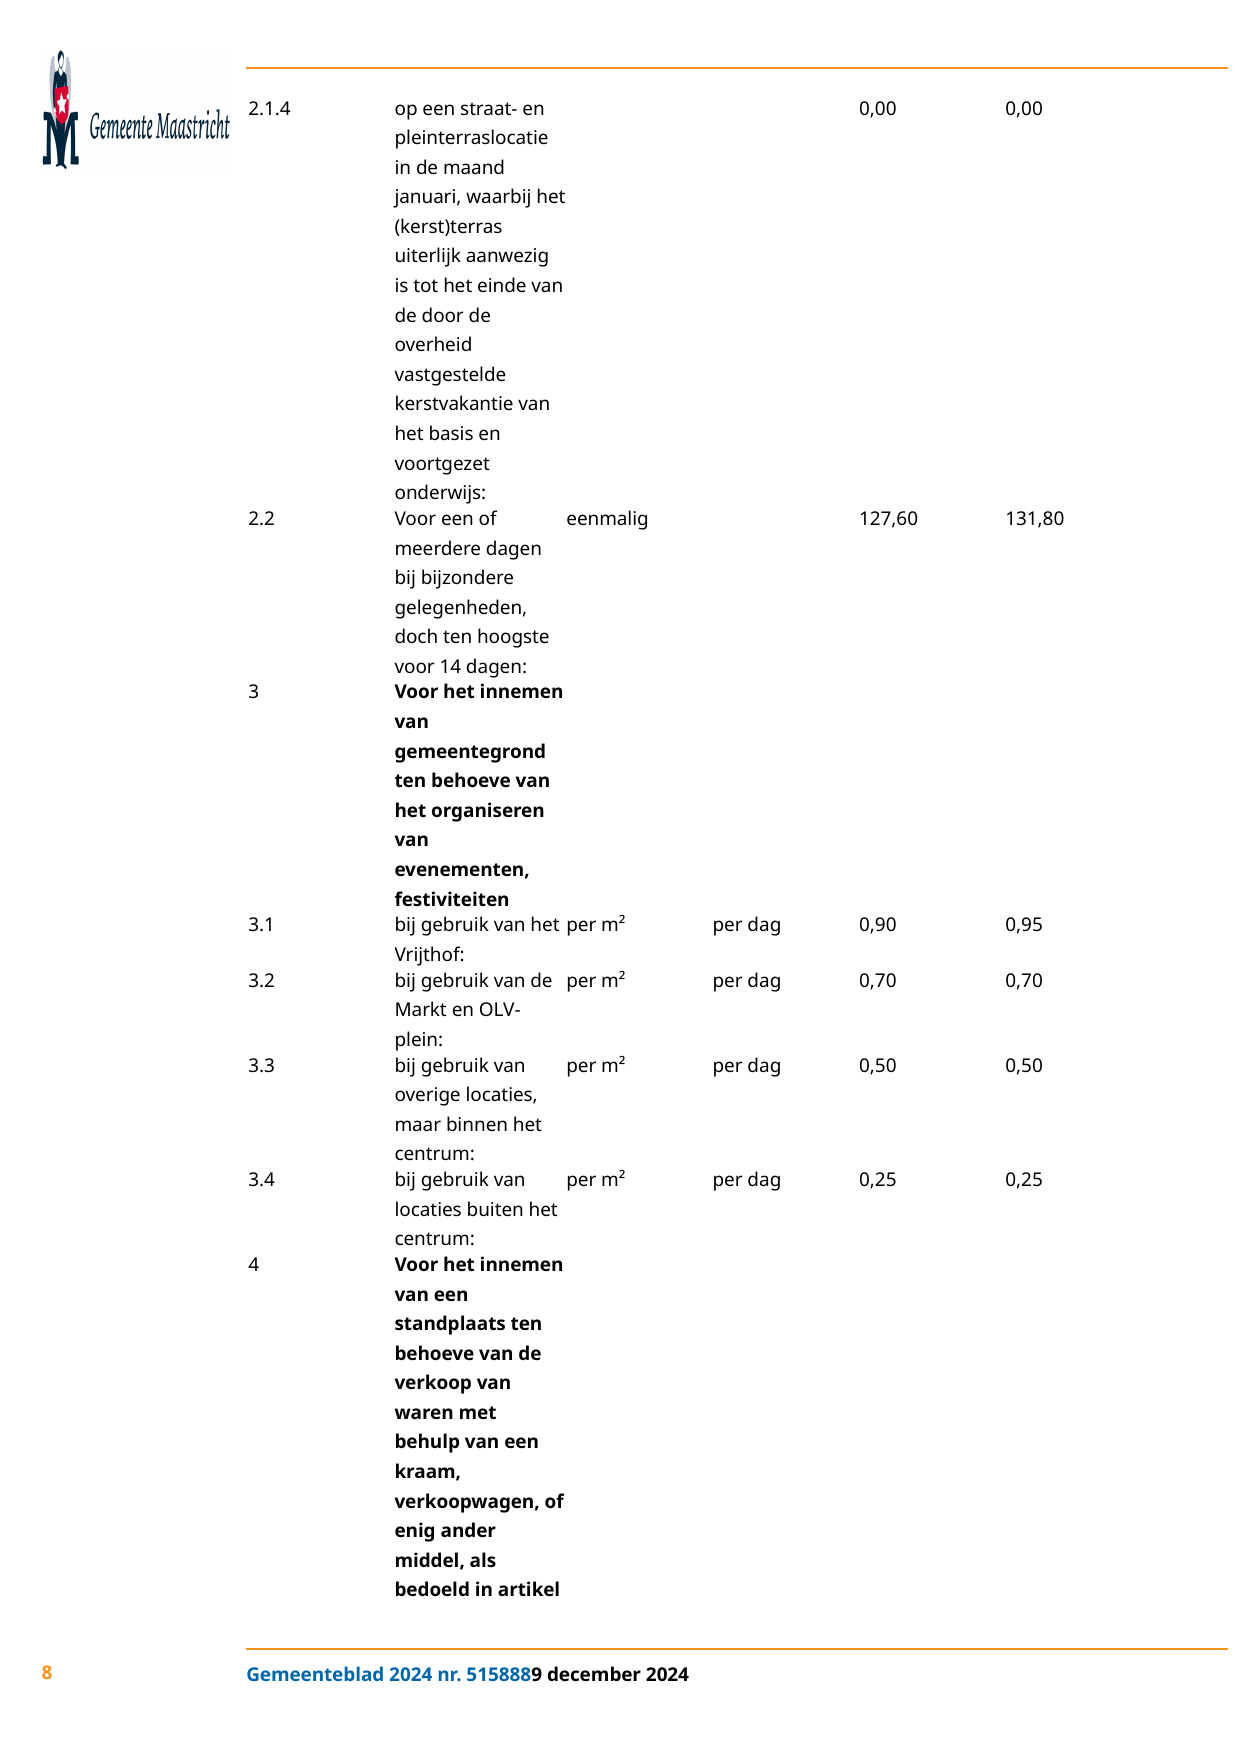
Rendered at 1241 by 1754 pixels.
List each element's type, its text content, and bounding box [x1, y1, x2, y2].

table_cell 0,70 [1005, 967, 1152, 1052]
table_cell 127,60 [859, 505, 1005, 679]
table_cell 0,50 [859, 1052, 1005, 1166]
table_cell [566, 679, 712, 912]
table_cell 0,50 [1005, 1052, 1152, 1166]
table_cell 0,70 [859, 967, 1005, 1052]
table_cell 3.2 [248, 967, 394, 1052]
table_cell per dag [713, 1166, 859, 1251]
table_cell 0,00 [1005, 95, 1152, 505]
table_cell 0,95 [1005, 912, 1152, 967]
table_cell Voor het innemen van gemeentegrond ten behoeve van het organiseren van evenementen, festiviteiten [394, 679, 566, 912]
table_cell [713, 95, 859, 505]
table_cell per m² [566, 912, 712, 967]
table_cell 0,25 [1005, 1166, 1152, 1251]
table_cell per m² [566, 1052, 712, 1166]
table_cell Voor het innemen van een standplaats ten behoeve van de verkoop van waren met behulp van een kraam, verkoopwagen, of enig ander middel, als bedoeld in artikel [394, 1251, 566, 1602]
picture [41, 47, 231, 172]
table_cell [713, 1251, 859, 1602]
table_cell [1005, 1251, 1152, 1602]
table_cell 0,25 [859, 1166, 1005, 1251]
table_cell [713, 505, 859, 679]
table_cell bij gebruik van de Markt en OLV-plein: [394, 967, 566, 1052]
table_cell [713, 679, 859, 912]
table_cell bij gebruik van overige locaties, maar binnen het centrum: [394, 1052, 566, 1166]
table_cell bij gebruik van locaties buiten het centrum: [394, 1166, 566, 1251]
table_cell per m² [566, 1166, 712, 1251]
table_cell [859, 1251, 1005, 1602]
table_cell 0,90 [859, 912, 1005, 967]
table_cell [566, 1251, 712, 1602]
table_cell 3.1 [248, 912, 394, 967]
table_cell [566, 95, 712, 505]
table_cell 3.4 [248, 1166, 394, 1251]
table_cell per dag [713, 912, 859, 967]
table_cell 131,80 [1005, 505, 1152, 679]
table_cell per m² [566, 967, 712, 1052]
table_cell 2.1.4 [248, 95, 394, 505]
table_cell op een straat- en pleinterraslocatie in de maand januari, waarbij het (kerst)terras uiterlijk aanwezig is tot het einde van de door de overheid vastgestelde kerstvakantie van het basis en voortgezet onderwijs: [394, 95, 566, 505]
table_cell 0,00 [859, 95, 1005, 505]
table_cell eenmalig [566, 505, 712, 679]
table_cell [859, 679, 1005, 912]
table_cell 2.2 [248, 505, 394, 679]
table_cell 3.3 [248, 1052, 394, 1166]
table_cell [1005, 679, 1152, 912]
table_cell 3 [248, 679, 394, 912]
table_cell per dag [713, 1052, 859, 1166]
table_cell Voor een of meerdere dagen bij bijzondere gelegenheden, doch ten hoogste voor 14 dagen: [394, 505, 566, 679]
table_cell per dag [713, 967, 859, 1052]
table_cell bij gebruik van het Vrijthof: [394, 912, 566, 967]
table_cell 4 [248, 1251, 394, 1602]
